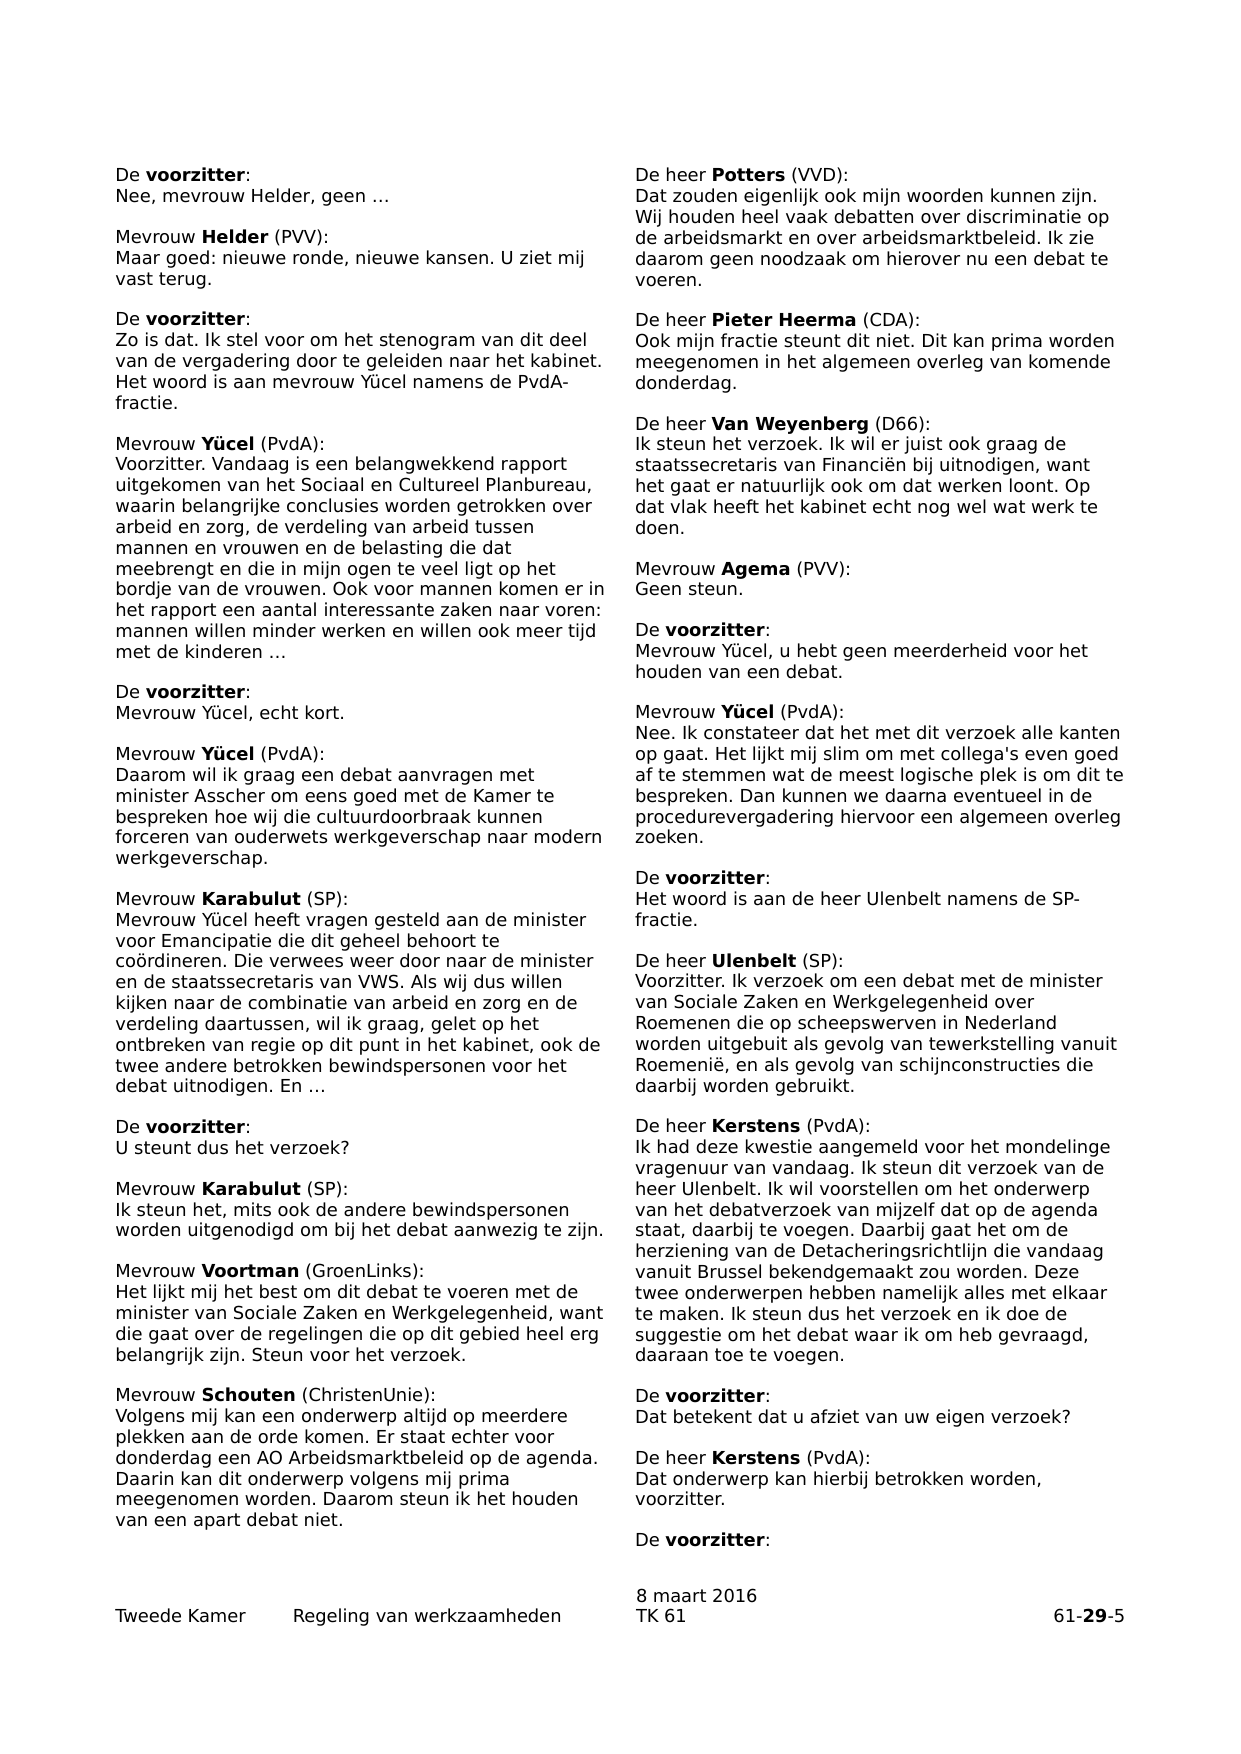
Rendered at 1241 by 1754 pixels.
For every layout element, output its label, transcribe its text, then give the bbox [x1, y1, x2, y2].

text De heer Kerstens (PvdA): [635, 1448, 1125, 1468]
text Mevrouw Yücel (PvdA): [115, 744, 605, 765]
text Mevrouw Voortman (GroenLinks): [115, 1261, 605, 1282]
text De heer Kerstens (PvdA): [635, 1116, 1125, 1137]
text De voorzitter: [635, 1386, 1125, 1407]
text De voorzitter: [115, 309, 605, 330]
text Voorzitter. Vandaag is een belangwekkend rapport uitgekomen van het Sociaal en Cultureel Planbureau, waarin belangrijke conclusies worden getrokken over arbeid en zorg, de verdeling van arbeid tussen mannen en vrouwen en de belasting die dat meebrengt en die in mijn ogen te veel ligt op het bordje van de vrouwen. Ook voor mannen komen er in het rapport een aantal interessante zaken naar voren: mannen willen minder werken en willen ook meer tijd met de kinderen … [115, 454, 605, 662]
text Het lijkt mij het best om dit debat te voeren met de minister van Sociale Zaken en Werkgelegenheid, want die gaat over de regelingen die op dit gebied heel erg belangrijk zijn. Steun voor het verzoek. [115, 1282, 605, 1365]
text De heer Van Weyenberg (D66): [635, 413, 1125, 434]
text Dat zouden eigenlijk ook mijn woorden kunnen zijn. Wij houden heel vaak debatten over discriminatie op de arbeidsmarkt en over arbeidsmarktbeleid. Ik zie daarom geen noodzaak om hierover nu een debat te voeren. [635, 186, 1125, 290]
text Daarom wil ik graag een debat aanvragen met minister Asscher om eens goed met de Kamer te bespreken hoe wij die cultuurdoorbraak kunnen forceren van ouderwets werkgeverschap naar modern werkgeverschap. [115, 765, 605, 869]
text Ik steun het verzoek. Ik wil er juist ook graag de staatssecretaris van Financiën bij uitnodigen, want het gaat er natuurlijk ook om dat werken loont. Op dat vlak heeft het kabinet echt nog wel wat werk te doen. [635, 434, 1125, 538]
text Dat onderwerp kan hierbij betrokken worden, voorzitter. [635, 1468, 1125, 1510]
text De voorzitter: [635, 620, 1125, 641]
text Mevrouw Yücel, u hebt geen meerderheid voor het houden van een debat. [635, 641, 1125, 682]
text De voorzitter: [635, 1530, 1125, 1551]
text Mevrouw Schouten (ChristenUnie): [115, 1385, 605, 1406]
text Ik had deze kwestie aangemeld voor het mondelinge vragenuur van vandaag. Ik steun dit verzoek van de heer Ulenbelt. Ik wil voorstellen om het onderwerp van het debatverzoek van mijzelf dat op de agenda staat, daarbij te voegen. Daarbij gaat het om de herziening van de Detacheringsrichtlijn die vandaag vanuit Brussel bekendgemaakt zou worden. Deze twee onderwerpen hebben namelijk alles met elkaar te maken. Ik steun dus het verzoek en ik doe de suggestie om het debat waar ik om heb gevraagd, daaraan toe te voegen. [635, 1137, 1125, 1366]
text Mevrouw Yücel, echt kort. [115, 703, 605, 724]
text Zo is dat. Ik stel voor om het stenogram van dit deel van de vergadering door te geleiden naar het kabinet. [115, 330, 605, 372]
text Volgens mij kan een onderwerp altijd op meerdere plekken aan de orde komen. Er staat echter voor donderdag een AO Arbeidsmarktbeleid op de agenda. Daarin kan dit onderwerp volgens mij prima meegenomen worden. Daarom steun ik het houden van een apart debat niet. [115, 1406, 605, 1531]
text Ik steun het, mits ook de andere bewindspersonen worden uitgenodigd om bij het debat aanwezig te zijn. [115, 1199, 605, 1241]
text Het woord is aan de heer Ulenbelt namens de SP-fractie. [635, 889, 1125, 930]
text Voorzitter. Ik verzoek om een debat met de minister van Sociale Zaken en Werkgelegenheid over Roemenen die op scheepswerven in Nederland worden uitgebuit als gevolg van tewerkstelling vanuit Roemenië, en als gevolg van schijnconstructies die daarbij worden gebruikt. [635, 971, 1125, 1096]
text De voorzitter: [115, 1117, 605, 1138]
text Geen steun. [635, 579, 1125, 600]
text Nee. Ik constateer dat het met dit verzoek alle kanten op gaat. Het lijkt mij slim om met collega's even goed af te stemmen wat de meest logische plek is om dit te bespreken. Dan kunnen we daarna eventueel in de procedurevergadering hiervoor een algemeen overleg zoeken. [635, 723, 1125, 848]
text Dat betekent dat u afziet van uw eigen verzoek? [635, 1407, 1125, 1428]
text De heer Pieter Heerma (CDA): [635, 310, 1125, 331]
text De voorzitter: [115, 165, 605, 186]
text Mevrouw Yücel (PvdA): [635, 702, 1125, 723]
text Mevrouw Yücel heeft vragen gesteld aan de minister voor Emancipatie die dit geheel behoort te coördineren. Die verwees weer door naar de minister en de staatssecretaris van VWS. Als wij dus willen kijken naar de combinatie van arbeid en zorg en de verdeling daartussen, wil ik graag, gelet op het ontbreken van regie op dit punt in het kabinet, ook de twee andere betrokken bewindspersonen voor het debat uitnodigen. En … [115, 909, 605, 1097]
text De heer Potters (VVD): [635, 165, 1125, 186]
text Maar goed: nieuwe ronde, nieuwe kansen. U ziet mij vast terug. [115, 248, 605, 289]
text Mevrouw Agema (PVV): [635, 558, 1125, 579]
text Ook mijn fractie steunt dit niet. Dit kan prima worden meegenomen in het algemeen overleg van komende donderdag. [635, 331, 1125, 393]
text Mevrouw Karabulut (SP): [115, 1179, 605, 1199]
text De heer Ulenbelt (SP): [635, 950, 1125, 971]
text Mevrouw Karabulut (SP): [115, 889, 605, 909]
text De voorzitter: [635, 868, 1125, 889]
text Het woord is aan mevrouw Yücel namens de PvdA-fractie. [115, 372, 605, 413]
text Mevrouw Yücel (PvdA): [115, 433, 605, 454]
text Mevrouw Helder (PVV): [115, 227, 605, 248]
text De voorzitter: [115, 682, 605, 703]
text Nee, mevrouw Helder, geen … [115, 186, 605, 207]
text U steunt dus het verzoek? [115, 1138, 605, 1159]
